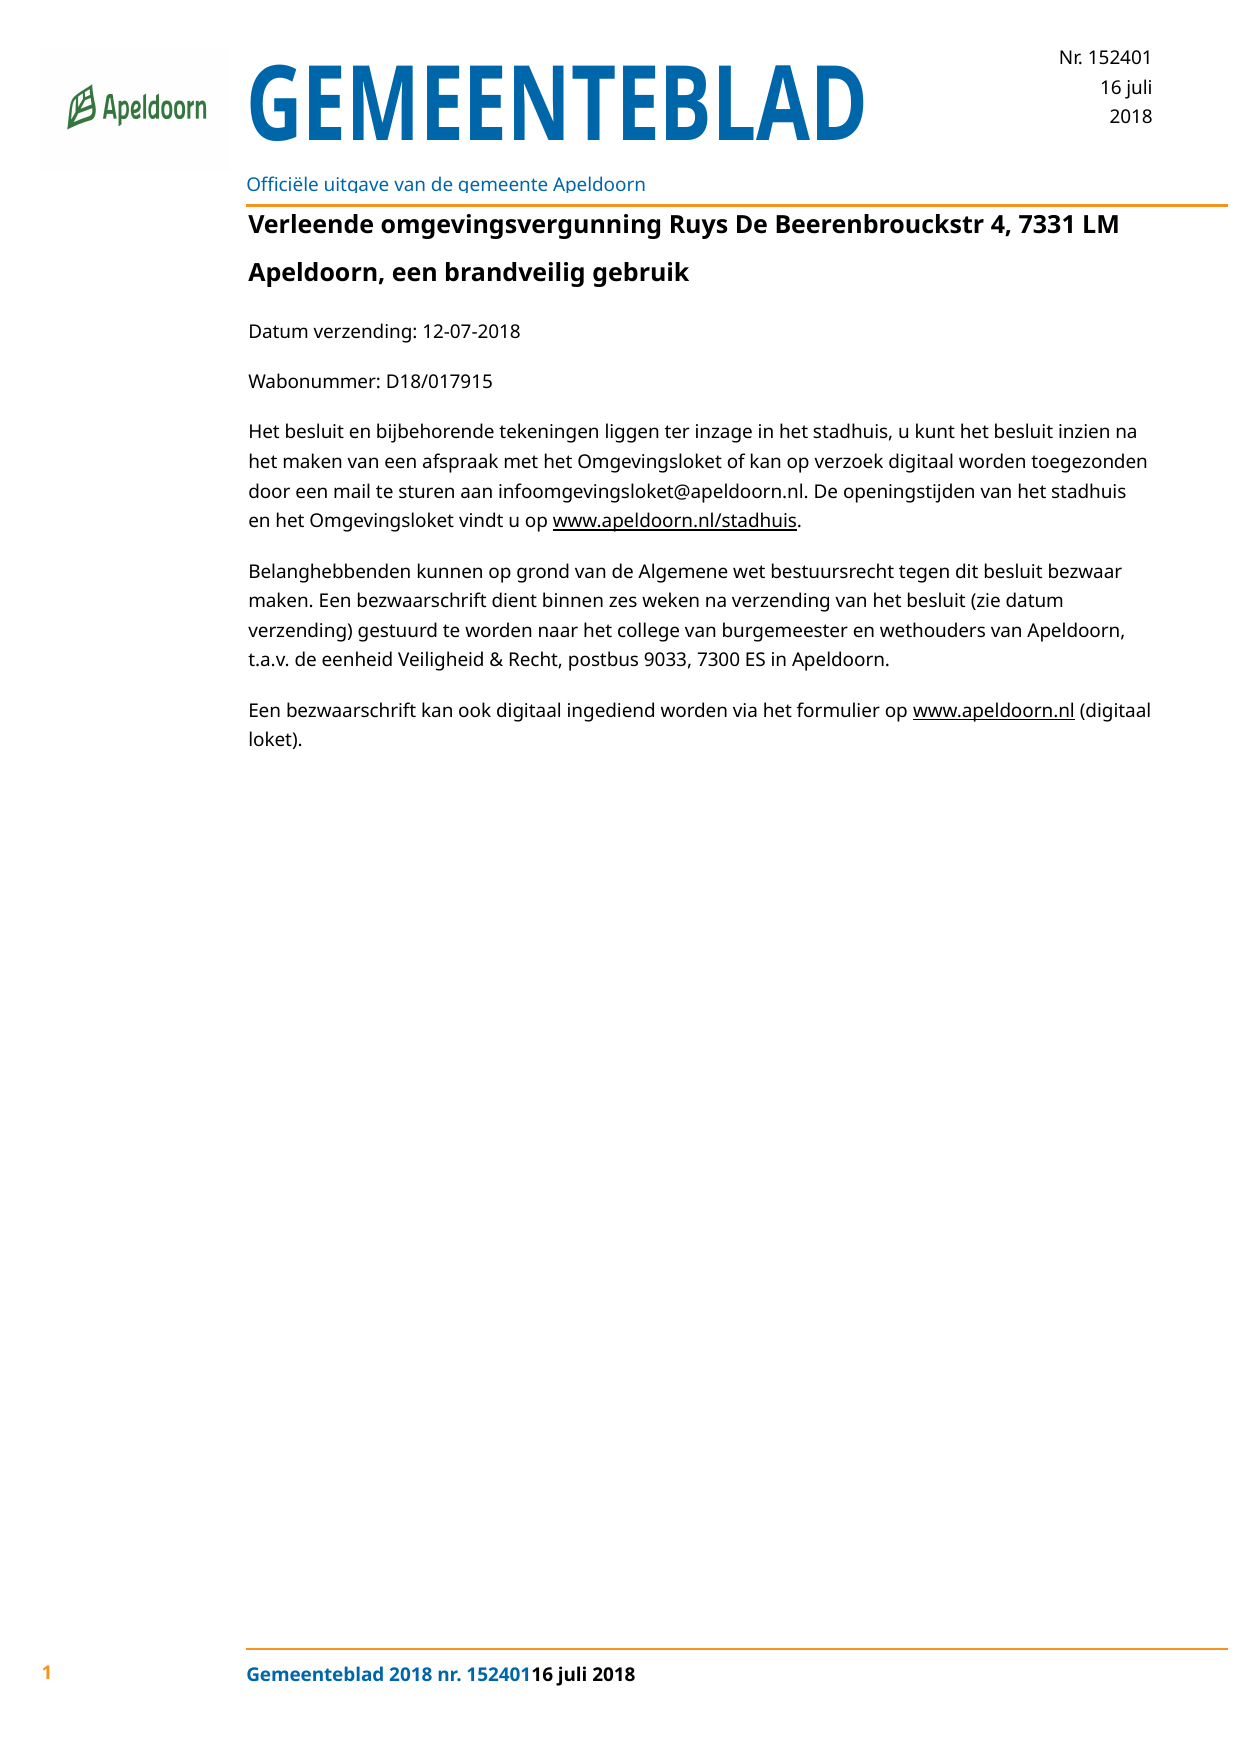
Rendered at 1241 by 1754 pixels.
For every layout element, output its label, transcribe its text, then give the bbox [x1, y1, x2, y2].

text Datum verzending: 12-07-2018 [248, 318, 1152, 344]
text Verleende omgevingsvergunning Ruys De Beerenbrouckstr 4, 7331 LM Apeldoorn, een brandveilig gebruik [248, 207, 1152, 288]
picture [41, 47, 231, 172]
text Wabonummer: D18/017915 [248, 368, 1152, 394]
text Een bezwaarschrift kan ook digitaal ingediend worden via het formulier op www.apeldoorn.nl (digitaal loket). [248, 697, 1152, 752]
text Belanghebbenden kunnen op grond van de Algemene wet bestuursrecht tegen dit besluit bezwaar maken. Een bezwaarschrift dient binnen zes weken na verzending van het besluit (zie datum verzending) gestuurd te worden naar het college van burgemeester en wethouders van Apeldoorn, t.a.v. de eenheid Veiligheid & Recht, postbus 9033, 7300 ES in Apeldoorn. [248, 558, 1152, 672]
text Het besluit en bijbehorende tekeningen liggen ter inzage in het stadhuis, u kunt het besluit inzien na het maken van een afspraak met het Omgevingsloket of kan op verzoek digitaal worden toegezonden door een mail te sturen aan infoomgevingsloket@apeldoorn.nl. De openingstijden van het stadhuis en het Omgevingsloket vindt u op www.apeldoorn.nl/stadhuis. [248, 419, 1152, 533]
